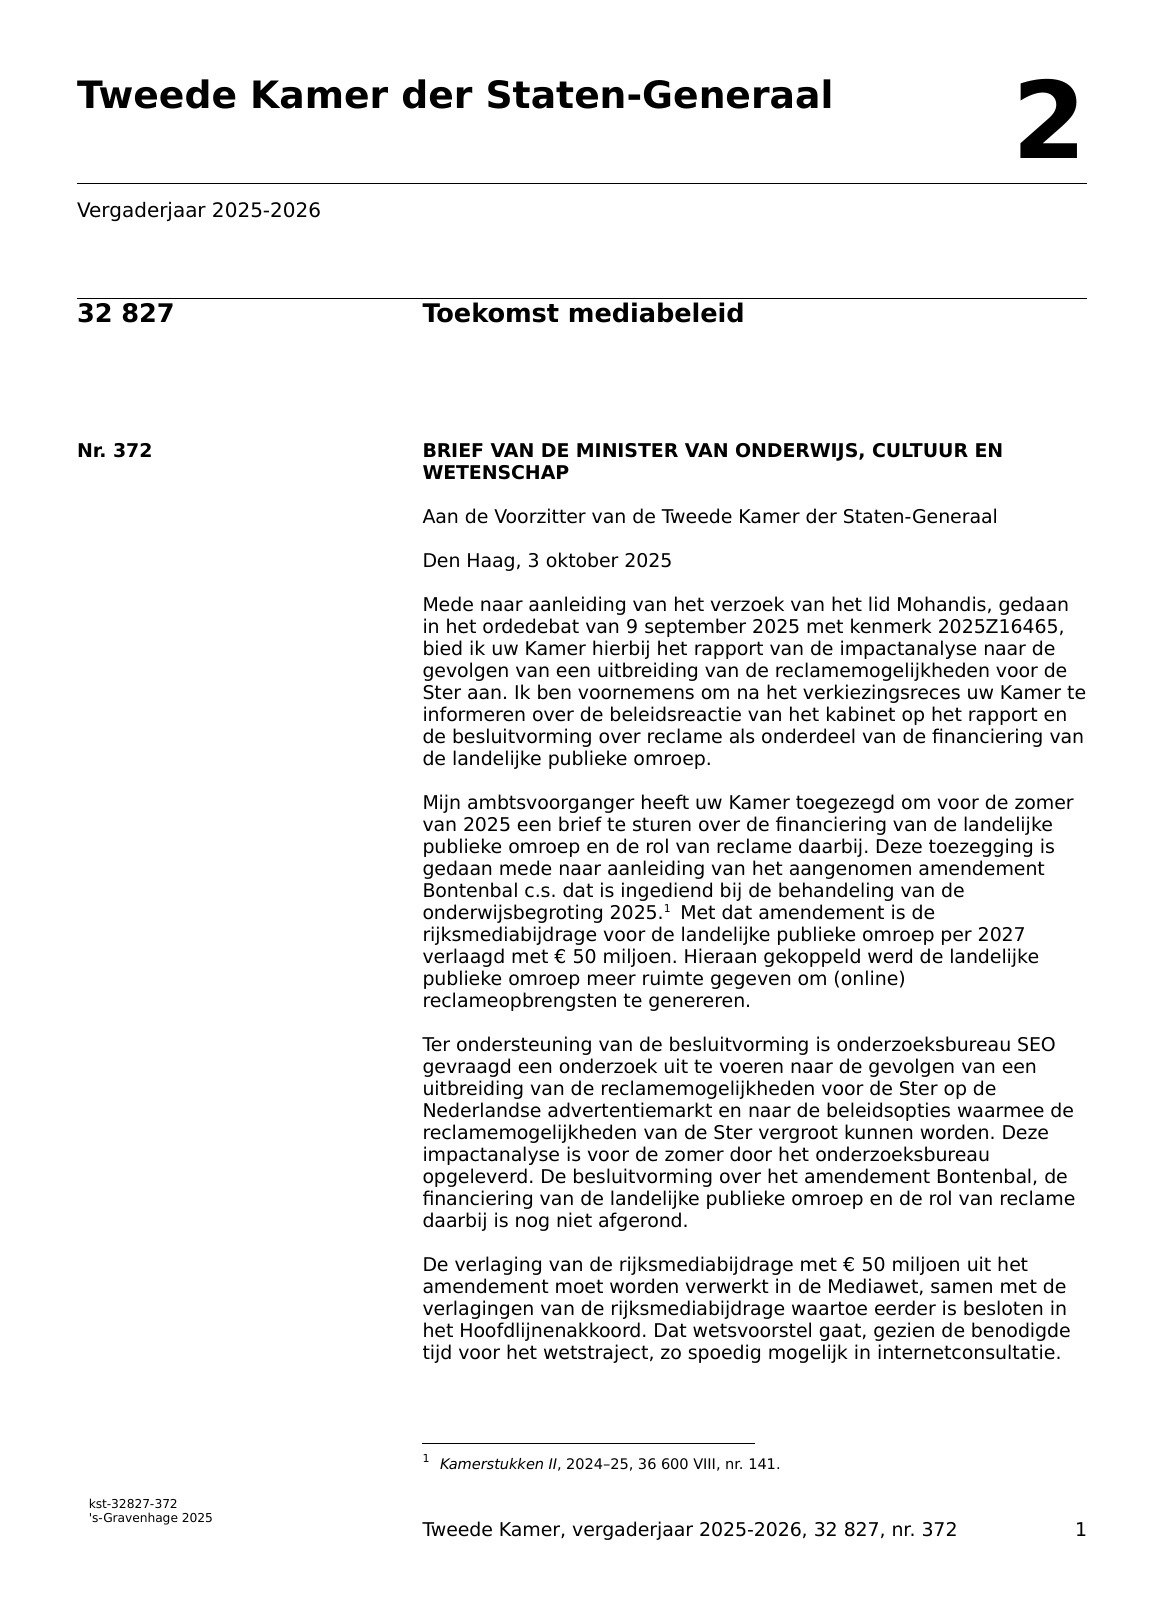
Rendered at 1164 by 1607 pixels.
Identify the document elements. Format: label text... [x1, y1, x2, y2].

text Kamerstukken II, 2024–25, 36 600 VIII, nr. 141. [422, 1452, 1087, 1474]
text 's-Gravenhage 2025 [88, 1511, 323, 1525]
text Ter ondersteuning van de besluitvorming is onderzoeksbureau SEO gevraagd een onderzoek uit te voeren naar de gevolgen van een uitbreiding van de reclamemogelijkheden voor de Ster op de Nederlandse advertentiemarkt en naar de beleidsopties waarmee de reclamemogelijkheden van de Ster vergroot kunnen worden. Deze impactanalyse is voor de zomer door het onderzoeksbureau opgeleverd. De besluitvorming over het amendement Bontenbal, de financiering van de landelijke publieke omroep en de rol van reclame daarbij is nog niet afgerond. [422, 1034, 1087, 1232]
table_header 2 [886, 59, 1087, 183]
text Mede naar aanleiding van het verzoek van het lid Mohandis, gedaan in het ordedebat van 9 september 2025 met kenmerk 2025Z16465, bied ik uw Kamer hierbij het rapport van de impactanalyse naar de gevolgen van een uitbreiding van de reclamemogelijkheden voor de Ster aan. Ik ben voornemens om na het verkiezingsreces uw Kamer te informeren over de beleidsreactie van het kabinet op het rapport en de besluitvorming over reclame als onderdeel van de financiering van de landelijke publieke omroep. [422, 594, 1087, 770]
table_cell Vergaderjaar 2025-2026 [77, 184, 1087, 298]
text Mijn ambtsvoorganger heeft uw Kamer toegezegd om voor de zomer van 2025 een brief te sturen over de financiering van de landelijke publieke omroep en de rol van reclame daarbij. Deze toezegging is gedaan mede naar aanleiding van het aangenomen amendement Bontenbal c.s. dat is ingediend bij de behandeling van de onderwijsbegroting 2025. Met dat amendement is de rijksmediabijdrage voor de landelijke publieke omroep per 2027 verlaagd met € 50 miljoen. Hieraan gekoppeld werd de landelijke publieke omroep meer ruimte gegeven om (online) reclameopbrengsten te genereren. [422, 792, 1087, 1012]
text Aan de Voorzitter van de Tweede Kamer der Staten-Generaal [422, 506, 1087, 528]
subtitle Nr. 372 BRIEF VAN DE MINISTER VAN ONDERWIJS, CULTUUR EN WETENSCHAP [77, 440, 1087, 484]
text kst-32827-372 [88, 1497, 323, 1511]
text Den Haag, 3 oktober 2025 [422, 550, 1087, 572]
text De verlaging van de rijksmediabijdrage met € 50 miljoen uit het amendement moet worden verwerkt in de Mediawet, samen met de verlagingen van de rijksmediabijdrage waartoe eerder is besloten in het Hoofdlijnenakkoord. Dat wetsvoorstel gaat, gezien de benodigde tijd voor het wetstraject, zo spoedig mogelijk in internetconsultatie. [422, 1254, 1087, 1364]
table_header Tweede Kamer der Staten-Generaal [77, 59, 886, 183]
subtitle 32 827 Toekomst mediabeleid [77, 299, 1087, 329]
